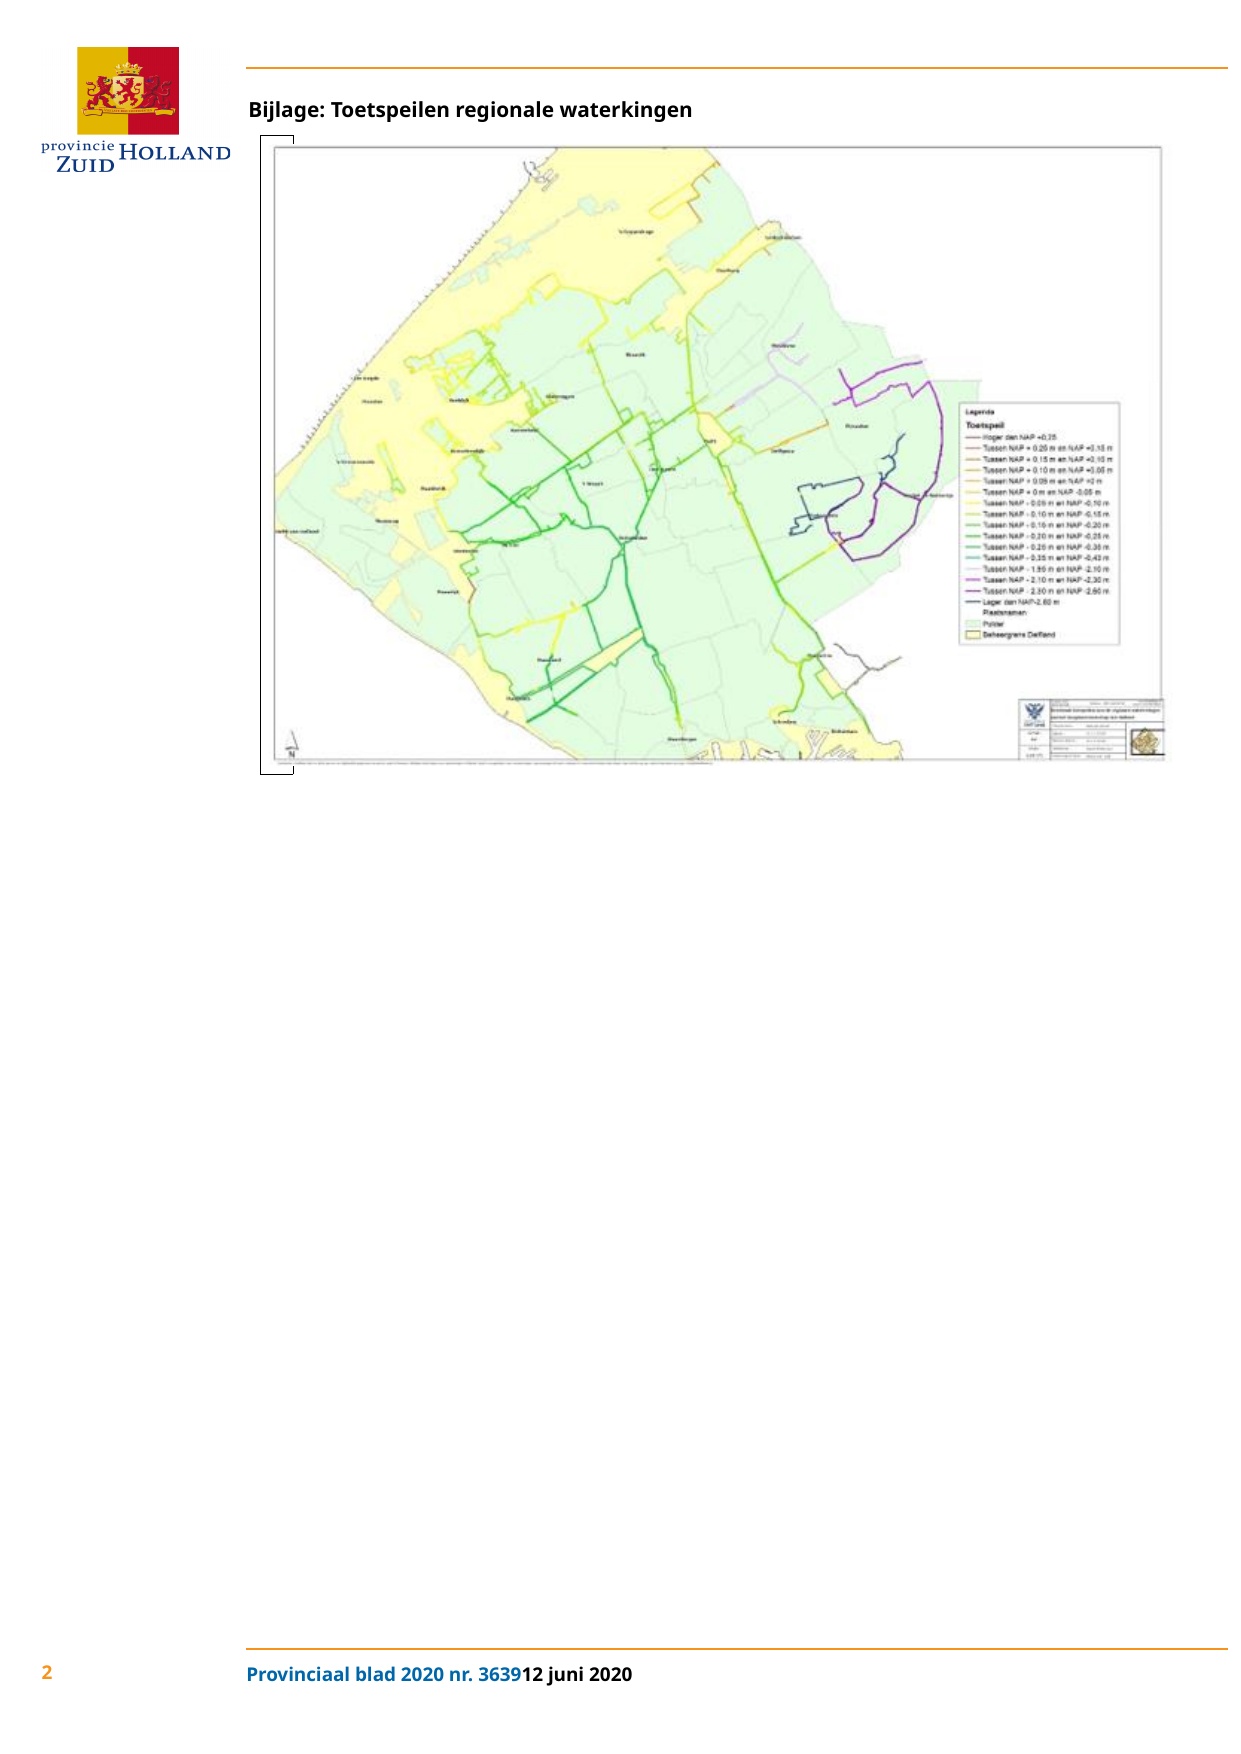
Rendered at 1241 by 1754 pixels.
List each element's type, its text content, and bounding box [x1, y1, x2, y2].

picture [41, 47, 231, 172]
picture [268, 144, 1173, 766]
text Bijlage: Toetspeilen regionale waterkingen [248, 95, 1152, 123]
